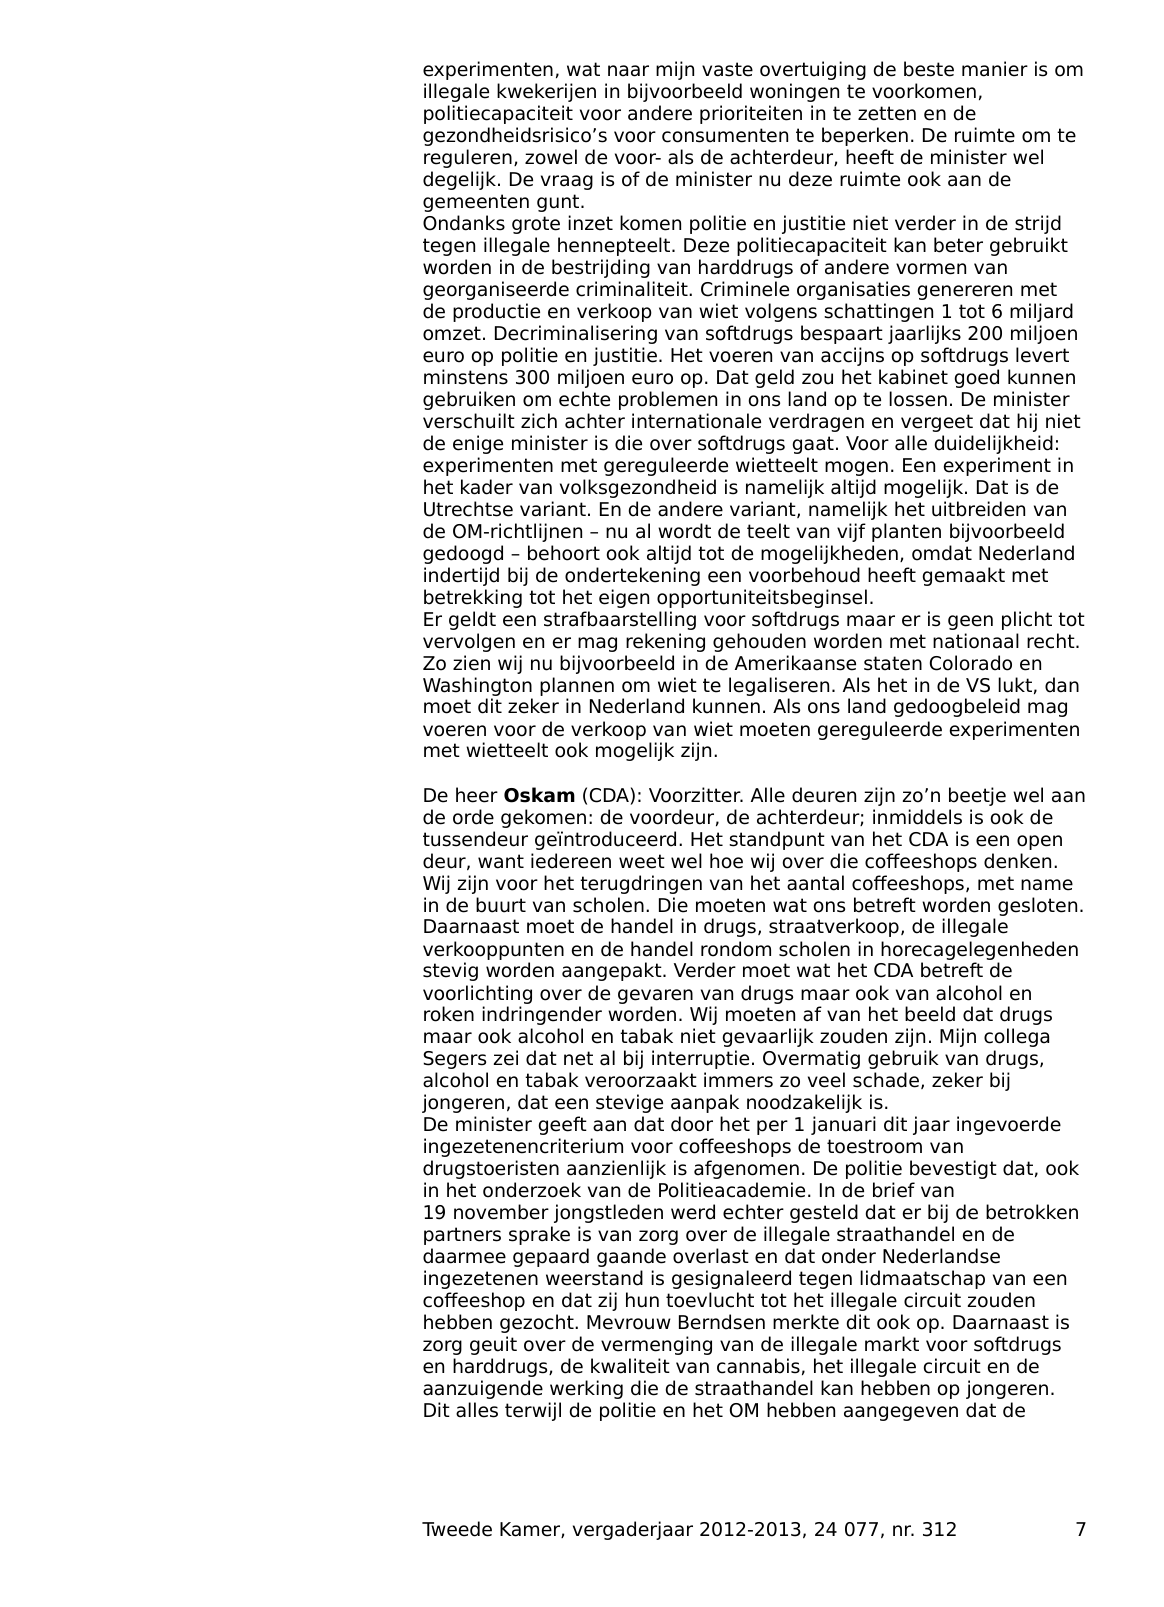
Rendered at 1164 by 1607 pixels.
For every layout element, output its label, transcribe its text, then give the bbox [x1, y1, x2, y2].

text Er geldt een strafbaarstelling voor softdrugs maar er is geen plicht tot vervolgen en er mag rekening gehouden worden met nationaal recht. Zo zien wij nu bijvoorbeeld in de Amerikaanse staten Colorado en Washington plannen om wiet te legaliseren. Als het in de VS lukt, dan moet dit zeker in Nederland kunnen. Als ons land gedoogbeleid mag voeren voor de verkoop van wiet moeten gereguleerde experimenten met wietteelt ook mogelijk zijn. [422, 608, 1087, 762]
text experimenten, wat naar mijn vaste overtuiging de beste manier is om illegale kwekerijen in bijvoorbeeld woningen te voorkomen, politiecapaciteit voor andere prioriteiten in te zetten en de gezondheidsrisico’s voor consumenten te beperken. De ruimte om te reguleren, zowel de voor- als de achterdeur, heeft de minister wel degelijk. De vraag is of de minister nu deze ruimte ook aan de gemeenten gunt. [422, 59, 1087, 213]
text De heer Oskam (CDA): Voorzitter. Alle deuren zijn zo’n beetje wel aan de orde gekomen: de voordeur, de achterdeur; inmiddels is ook de tussendeur geïntroduceerd. Het standpunt van het CDA is een open deur, want iedereen weet wel hoe wij over die coffeeshops denken. Wij zijn voor het terugdringen van het aantal coffeeshops, met name in de buurt van scholen. Die moeten wat ons betreft worden gesloten. Daarnaast moet de handel in drugs, straatverkoop, de illegale verkooppunten en de handel rondom scholen in horecagelegenheden stevig worden aangepakt. Verder moet wat het CDA betreft de voorlichting over de gevaren van drugs maar ook van alcohol en roken indringender worden. Wij moeten af van het beeld dat drugs maar ook alcohol en tabak niet gevaarlijk zouden zijn. Mijn collega Segers zei dat net al bij interruptie. Overmatig gebruik van drugs, alcohol en tabak veroorzaakt immers zo veel schade, zeker bij jongeren, dat een stevige aanpak noodzakelijk is. [422, 784, 1087, 1114]
text Ondanks grote inzet komen politie en justitie niet verder in de strijd tegen illegale hennepteelt. Deze politiecapaciteit kan beter gebruikt worden in de bestrijding van harddrugs of andere vormen van georganiseerde criminaliteit. Criminele organisaties genereren met de productie en verkoop van wiet volgens schattingen 1 tot 6 miljard omzet. Decriminalisering van softdrugs bespaart jaarlijks 200 miljoen euro op politie en justitie. Het voeren van accijns op softdrugs levert minstens 300 miljoen euro op. Dat geld zou het kabinet goed kunnen gebruiken om echte problemen in ons land op te lossen. De minister verschuilt zich achter internationale verdragen en vergeet dat hij niet de enige minister is die over softdrugs gaat. Voor alle duidelijkheid: experimenten met gereguleerde wietteelt mogen. Een experiment in het kader van volksgezondheid is namelijk altijd mogelijk. Dat is de Utrechtse variant. En de andere variant, namelijk het uitbreiden van de OM-richtlijnen – nu al wordt de teelt van vijf planten bijvoorbeeld gedoogd – behoort ook altijd tot de mogelijkheden, omdat Nederland indertijd bij de ondertekening een voorbehoud heeft gemaakt met betrekking tot het eigen opportuniteitsbeginsel. [422, 213, 1087, 608]
text De minister geeft aan dat door het per 1 januari dit jaar ingevoerde ingezetenencriterium voor coffeeshops de toestroom van drugstoeristen aanzienlijk is afgenomen. De politie bevestigt dat, ook in het onderzoek van de Politieacademie. In de brief van 19 november jongstleden werd echter gesteld dat er bij de betrokken partners sprake is van zorg over de illegale straathandel en de daarmee gepaard gaande overlast en dat onder Nederlandse ingezetenen weerstand is gesignaleerd tegen lidmaatschap van een coffeeshop en dat zij hun toevlucht tot het illegale circuit zouden hebben gezocht. Mevrouw Berndsen merkte dit ook op. Daarnaast is zorg geuit over de vermenging van de illegale markt voor softdrugs en harddrugs, de kwaliteit van cannabis, het illegale circuit en de aanzuigende werking die de straathandel kan hebben op jongeren. Dit alles terwijl de politie en het OM hebben aangegeven dat de [422, 1114, 1087, 1422]
